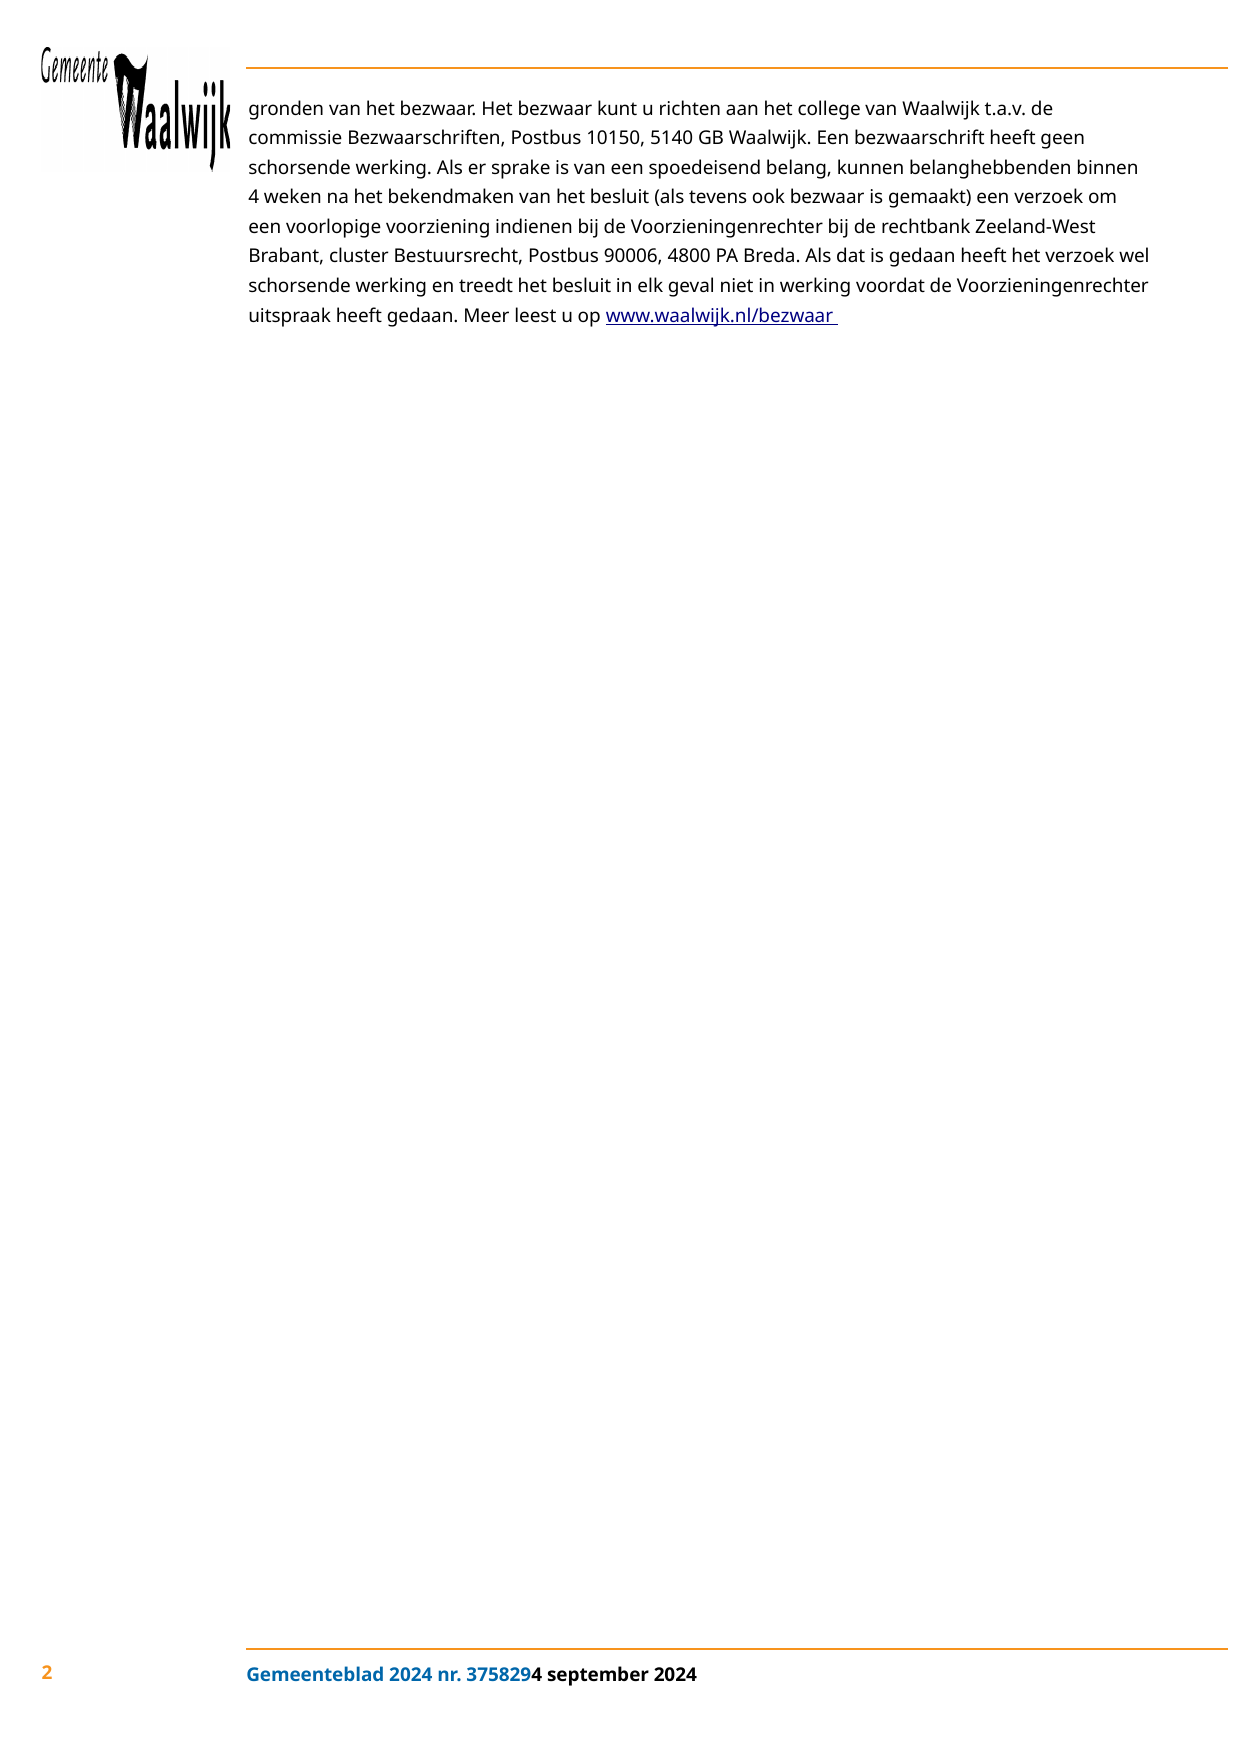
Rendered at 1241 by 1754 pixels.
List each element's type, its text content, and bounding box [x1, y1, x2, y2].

picture [41, 47, 231, 172]
text gronden van het bezwaar. Het bezwaar kunt u richten aan het college van Waalwijk t.a.v. de commissie Bezwaarschriften, Postbus 10150, 5140 GB Waalwijk. Een bezwaarschrift heeft geen schorsende werking. Als er sprake is van een spoedeisend belang, kunnen belanghebbenden binnen 4 weken na het bekendmaken van het besluit (als tevens ook bezwaar is gemaakt) een verzoek om een voorlopige voorziening indienen bij de Voorzieningenrechter bij de rechtbank Zeeland-West Brabant, cluster Bestuursrecht, Postbus 90006, 4800 PA Breda. Als dat is gedaan heeft het verzoek wel schorsende werking en treedt het besluit in elk geval niet in werking voordat de Voorzieningenrechter uitspraak heeft gedaan. Meer leest u op www.waalwijk.nl/bezwaar [248, 95, 1152, 328]
